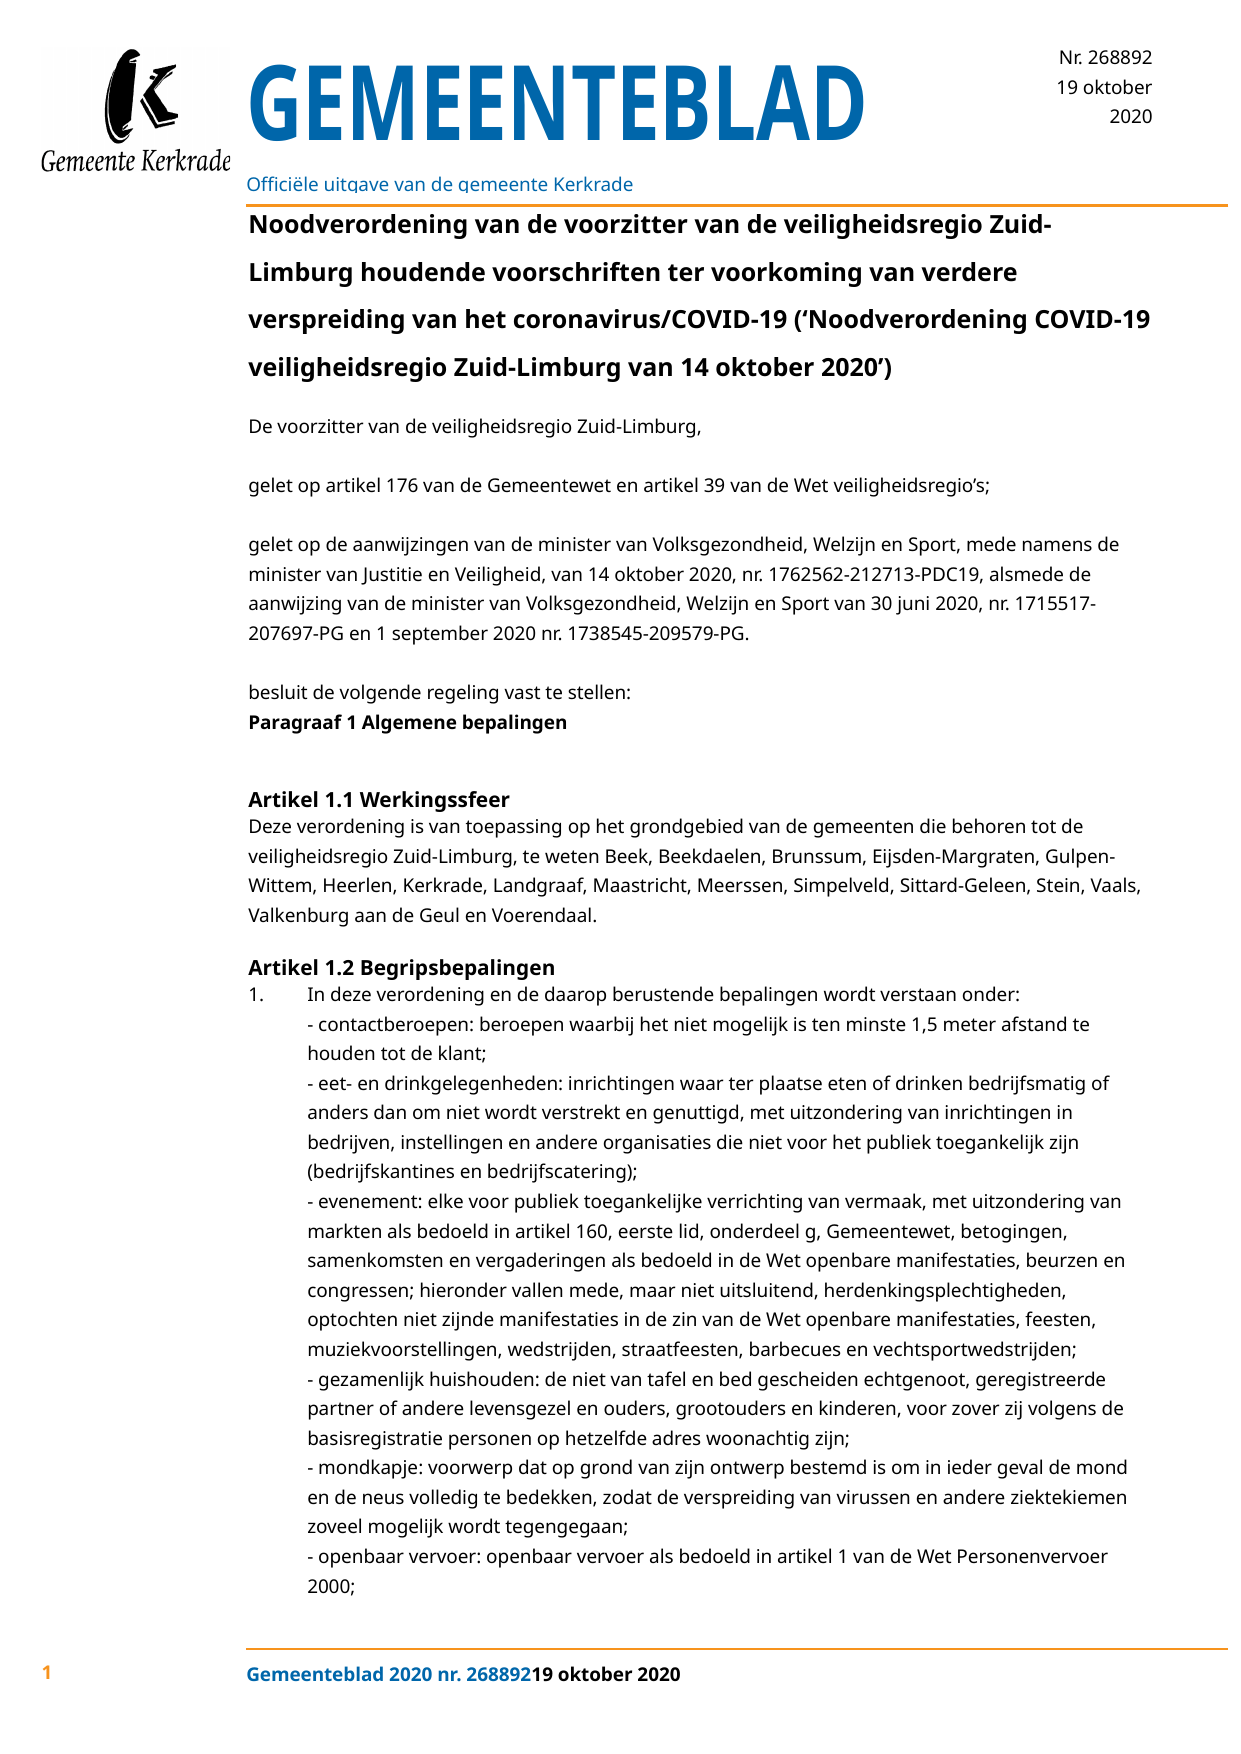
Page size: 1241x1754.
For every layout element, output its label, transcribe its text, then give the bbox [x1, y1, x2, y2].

list - eet- en drinkgelegenheden: inrichtingen waar ter plaatse eten of drinken bedrijfsmatig of anders dan om niet wordt verstrekt en genuttigd, met uitzondering van inrichtingen in bedrijven, instellingen en andere organisaties die niet voor het publiek toegankelijk zijn (bedrijfskantines en bedrijfscatering); [248, 1070, 1152, 1184]
text besluit de volgende regeling vast te stellen: [248, 679, 1152, 705]
list In deze verordening en de daarop berustende bepalingen wordt verstaan onder: [248, 981, 1152, 1007]
text Artikel 1.2 Begripsbepalingen [248, 953, 1152, 981]
list - evenement: elke voor publiek toegankelijke verrichting van vermaak, met uitzondering van markten als bedoeld in artikel 160, eerste lid, onderdeel g, Gemeentewet, betogingen, samenkomsten en vergaderingen als bedoeld in de Wet openbare manifestaties, beurzen en congressen; hieronder vallen mede, maar niet uitsluitend, herdenkingsplechtigheden, optochten niet zijnde manifestaties in de zin van de Wet openbare manifestaties, feesten, muziekvoorstellingen, wedstrijden, straatfeesten, barbecues en vechtsportwedstrijden; [248, 1188, 1152, 1362]
list - gezamenlijk huishouden: de niet van tafel en bed gescheiden echtgenoot, geregistreerde partner of andere levensgezel en ouders, grootouders en kinderen, voor zover zij volgens de basisregistratie personen op hetzelfde adres woonachtig zijn; [248, 1366, 1152, 1451]
list - contactberoepen: beroepen waarbij het niet mogelijk is ten minste 1,5 meter afstand te houden tot de klant; [248, 1011, 1152, 1066]
text Paragraaf 1 Algemene bepalingen [248, 709, 1152, 735]
list - mondkapje: voorwerp dat op grond van zijn ontwerp bestemd is om in ieder geval de mond en de neus volledig te bedekken, zodat de verspreiding van virussen en andere ziektekiemen zoveel mogelijk wordt tegengegaan; [248, 1454, 1152, 1539]
text Artikel 1.1 Werkingssfeer [248, 785, 1152, 813]
text Deze verordening is van toepassing op het grondgebied van de gemeenten die behoren tot de veiligheidsregio Zuid-Limburg, te weten Beek, Beekdaelen, Brunssum, Eijsden-Margraten, Gulpen-Wittem, Heerlen, Kerkrade, Landgraaf, Maastricht, Meerssen, Simpelveld, Sittard-Geleen, Stein, Vaals, Valkenburg aan de Geul en Voerendaal. [248, 813, 1152, 928]
picture [41, 47, 231, 172]
text gelet op artikel 176 van de Gemeentewet en artikel 39 van de Wet veiligheidsregio’s; [248, 472, 1152, 498]
text gelet op de aanwijzingen van de minister van Volksgezondheid, Welzijn en Sport, mede namens de minister van Justitie en Veiligheid, van 14 oktober 2020, nr. 1762562-212713-PDC19, alsmede de aanwijzing van de minister van Volksgezondheid, Welzijn en Sport van 30 juni 2020, nr. 1715517-207697-PG en 1 september 2020 nr. 1738545-209579-PG. [248, 531, 1152, 646]
text Noodverordening van de voorzitter van de veiligheidsregio Zuid-Limburg houdende voorschriften ter voorkoming van verdere verspreiding van het coronavirus/COVID-19 (‘Noodverordening COVID-19 veiligheidsregio Zuid-Limburg van 14 oktober 2020’) [248, 207, 1152, 384]
list - openbaar vervoer: openbaar vervoer als bedoeld in artikel 1 van de Wet Personenvervoer 2000; [248, 1543, 1152, 1598]
text De voorzitter van de veiligheidsregio Zuid-Limburg, [248, 413, 1152, 439]
